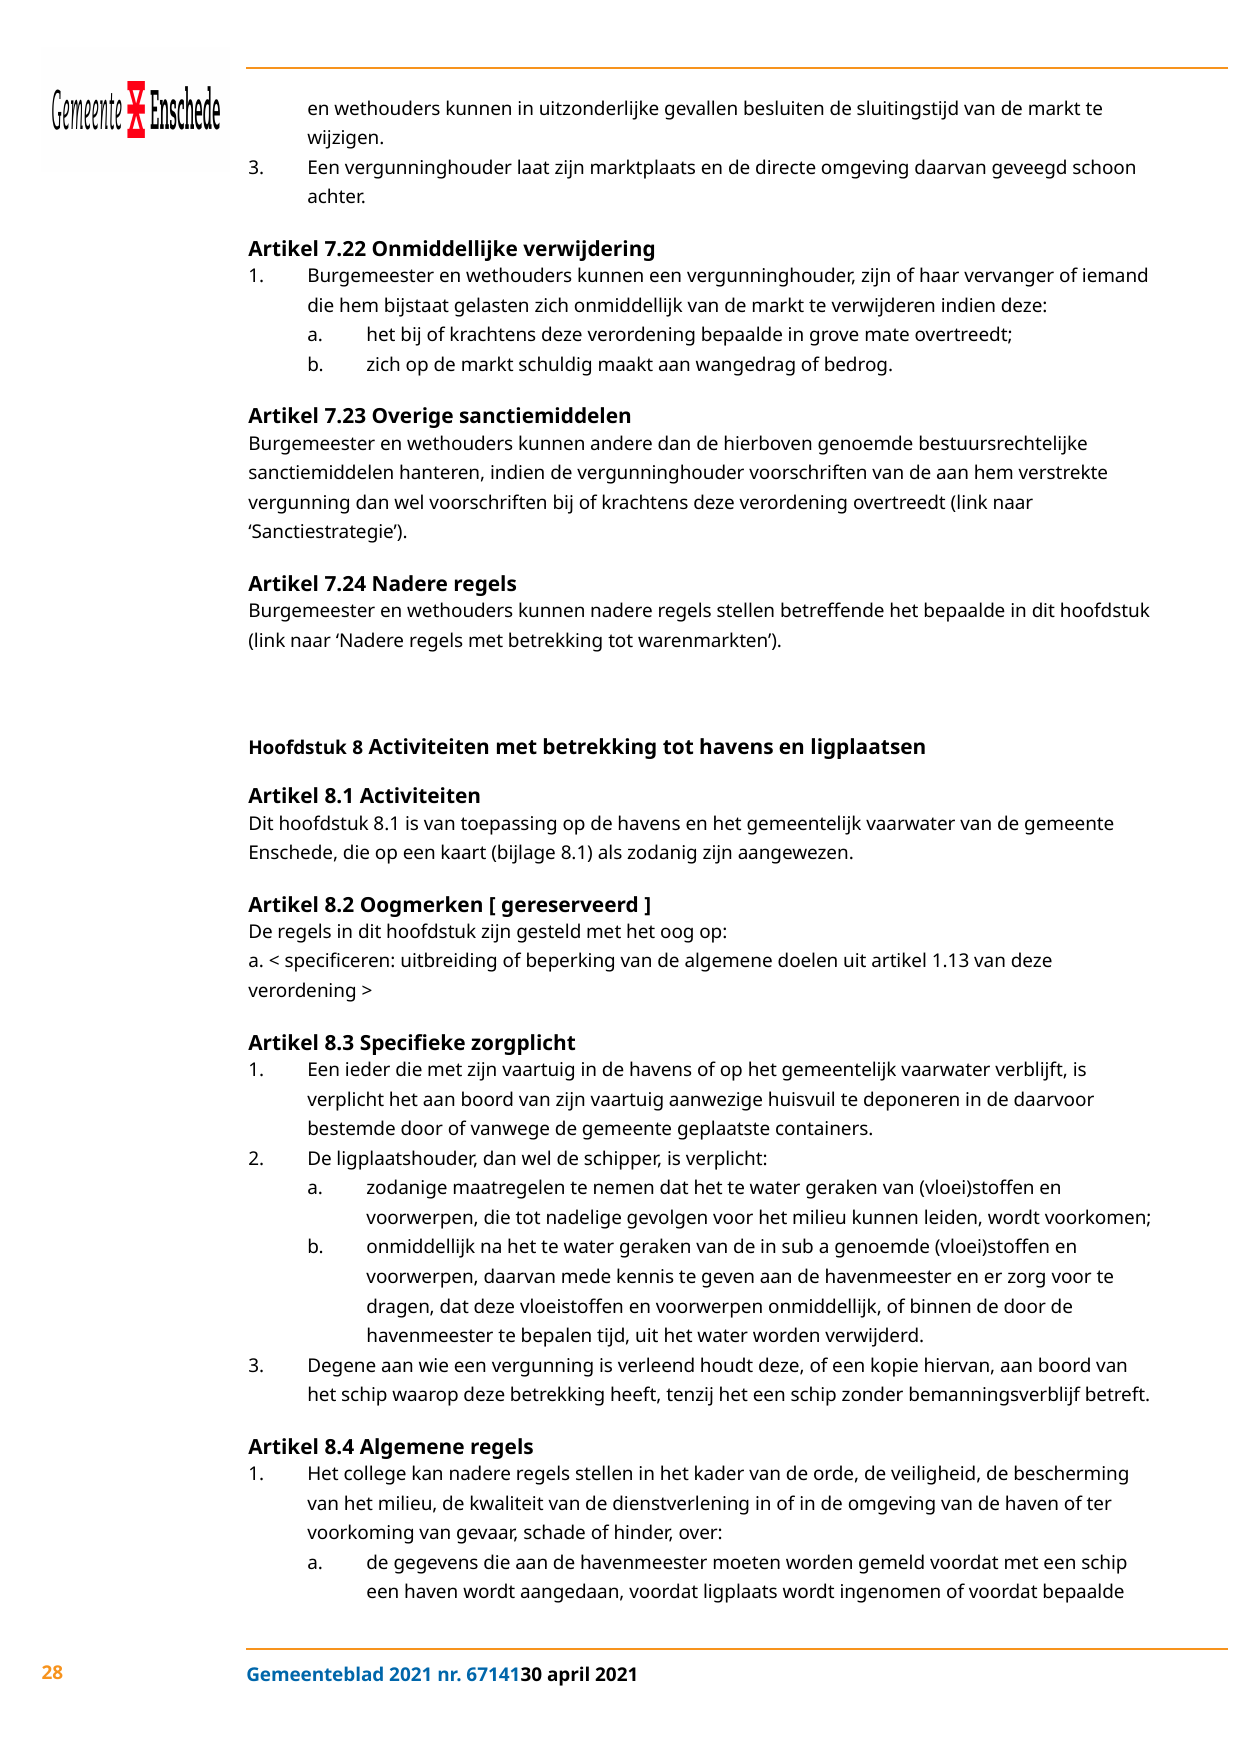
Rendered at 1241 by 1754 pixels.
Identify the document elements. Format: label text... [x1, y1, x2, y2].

list het bij of krachtens deze verordening bepaalde in grove mate overtreedt; [307, 322, 1152, 347]
list de gegevens die aan de havenmeester moeten worden gemeld voordat met een schip een haven wordt aangedaan, voordat ligplaats wordt ingenomen of voordat bepaalde [307, 1549, 1152, 1604]
list Degene aan wie een vergunning is verleend houdt deze, of een kopie hiervan, aan boord van het schip waarop deze betrekking heeft, tenzij het een schip zonder bemanningsverblijf betreft. [248, 1352, 1152, 1407]
list Een vergunninghouder laat zijn marktplaats en de directe omgeving daarvan geveegd schoon achter. [248, 154, 1152, 209]
text De regels in dit hoofdstuk zijn gesteld met het oog op: [248, 918, 1152, 944]
text Artikel 7.24 Nadere regels [248, 569, 1152, 598]
list zodanige maatregelen te nemen dat het te water geraken van (vloei)stoffen en voorwerpen, die tot nadelige gevolgen voor het milieu kunnen leiden, wordt voorkomen; [307, 1174, 1152, 1230]
text Artikel 8.2 Oogmerken [ gereserveerd ] [248, 890, 1152, 918]
picture [41, 47, 231, 172]
list zich op de markt schuldig maakt aan wangedrag of bedrog. [307, 351, 1152, 377]
list Een ieder die met zijn vaartuig in de havens of op het gemeentelijk vaarwater verblijft, is verplicht het aan boord van zijn vaartuig aanwezige huisvuil te deponeren in de daarvoor bestemde door of vanwege de gemeente geplaatste containers. [248, 1056, 1152, 1141]
list Het college kan nadere regels stellen in het kader van de orde, de veiligheid, de bescherming van het milieu, de kwaliteit van de dienstverlening in of in de omgeving van de haven of ter voorkoming van gevaar, schade of hinder, over: [248, 1460, 1152, 1545]
list De ligplaatshouder, dan wel de schipper, is verplicht: [248, 1145, 1152, 1171]
text Artikel 8.1 Activiteiten [248, 781, 1152, 810]
text Artikel 7.22 Onmiddellijke verwijdering [248, 234, 1152, 262]
list Burgemeester en wethouders kunnen een vergunninghouder, zijn of haar vervanger of iemand die hem bijstaat gelasten zich onmiddellijk van de markt te verwijderen indien deze: [248, 262, 1152, 318]
text Dit hoofdstuk 8.1 is van toepassing op de havens en het gemeentelijk vaarwater van de gemeente Enschede, die op een kaart (bijlage 8.1) als zodanig zijn aangewezen. [248, 810, 1152, 865]
text Artikel 8.4 Algemene regels [248, 1432, 1152, 1460]
text Burgemeester en wethouders kunnen nadere regels stellen betreffende het bepaalde in dit hoofdstuk (link naar ‘Nadere regels met betrekking tot warenmarkten’). [248, 598, 1152, 653]
list onmiddellijk na het te water geraken van de in sub a genoemde (vloei)stoffen en voorwerpen, daarvan mede kennis te geven aan de havenmeester en er zorg voor te dragen, dat deze vloeistoffen en voorwerpen onmiddellijk, of binnen de door de havenmeester te bepalen tijd, uit het water worden verwijderd. [307, 1234, 1152, 1348]
text a. < specificeren: uitbreiding of beperking van de algemene doelen uit artikel 1.13 van deze verordening > [248, 948, 1152, 1003]
text Burgemeester en wethouders kunnen andere dan de hierboven genoemde bestuursrechtelijke sanctiemiddelen hanteren, indien de vergunninghouder voorschriften van de aan hem verstrekte vergunning dan wel voorschriften bij of krachtens deze verordening overtreedt (link naar ‘Sanctiestrategie’). [248, 430, 1152, 544]
text Artikel 7.23 Overige sanctiemiddelen [248, 402, 1152, 430]
text Artikel 8.3 Specifieke zorgplicht [248, 1028, 1152, 1056]
text Hoofdstuk 8 Activiteiten met betrekking tot havens en ligplaatsen [248, 732, 1152, 760]
list en wethouders kunnen in uitzonderlijke gevallen besluiten de sluitingstijd van de markt te wijzigen. [248, 95, 1152, 150]
